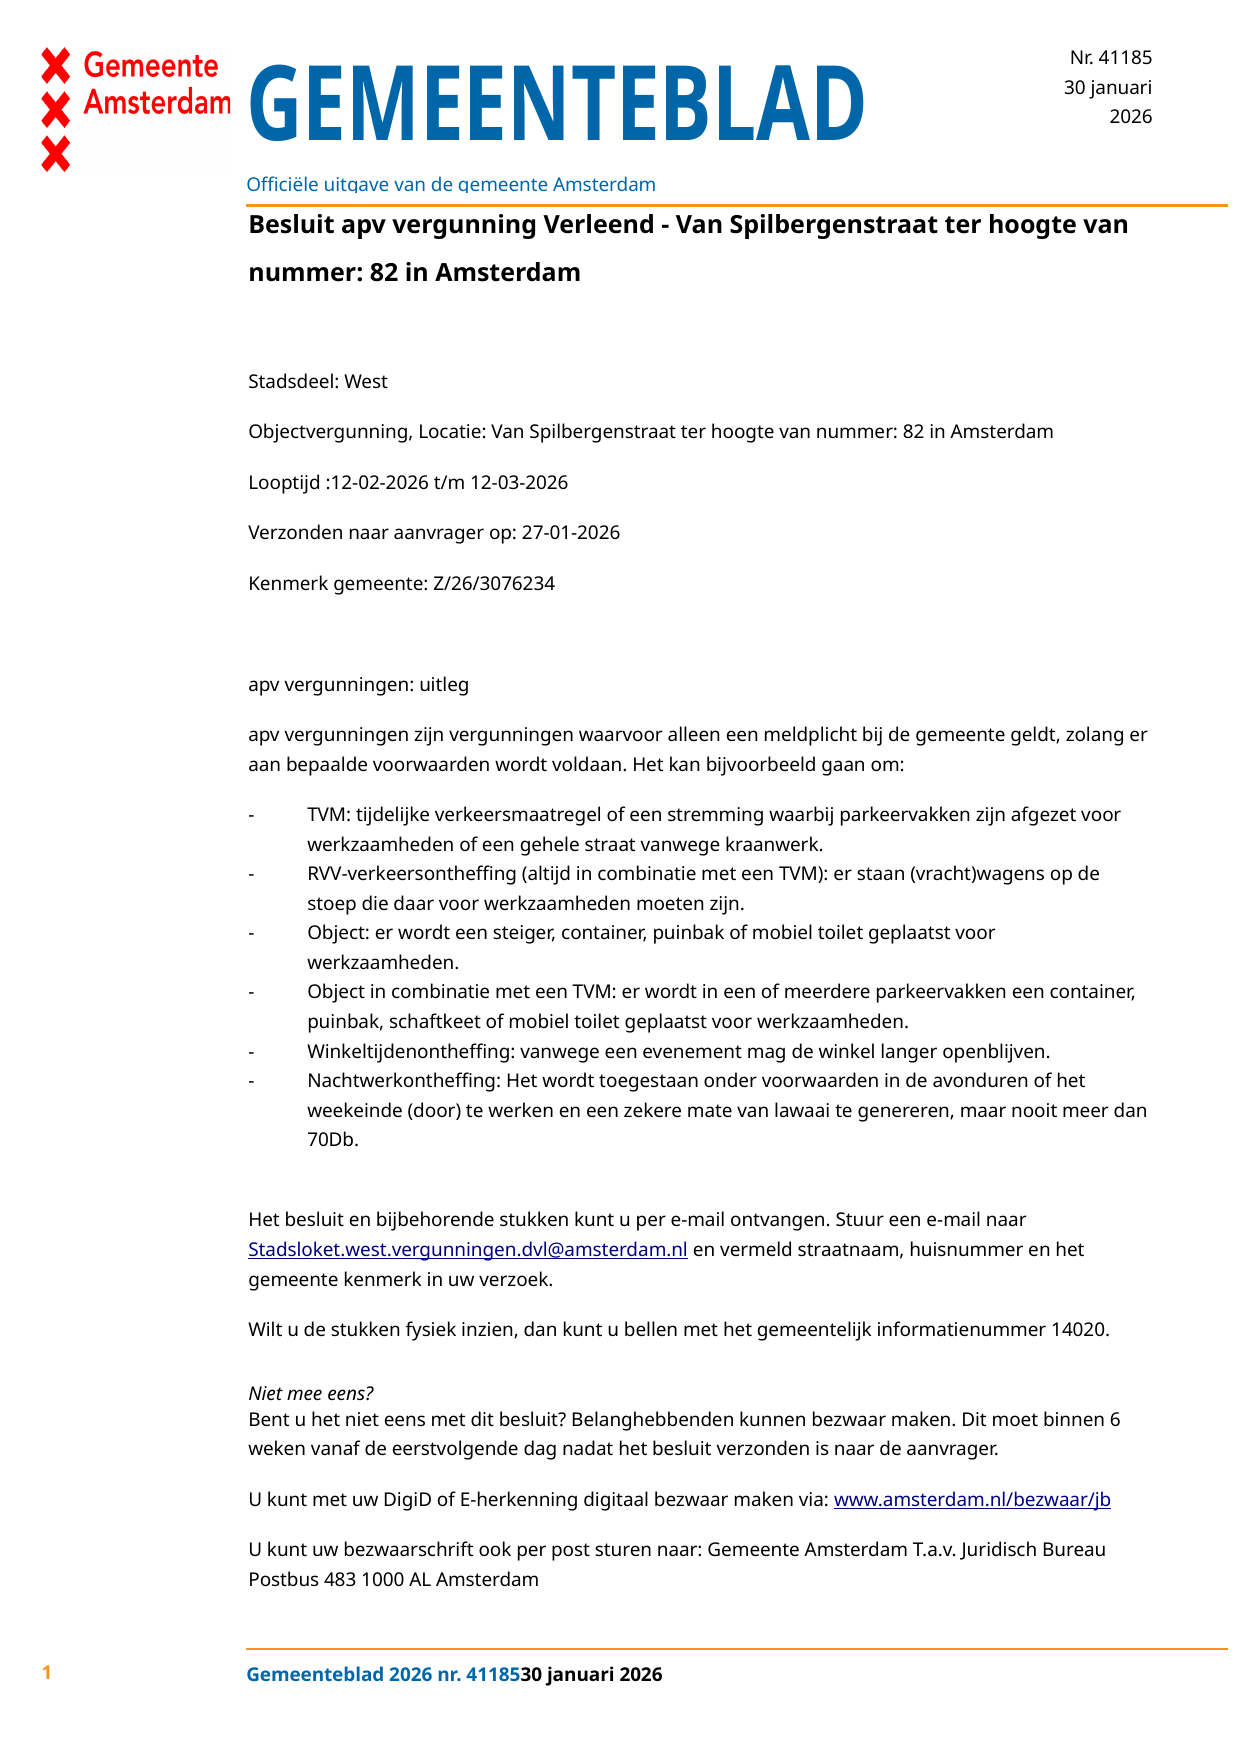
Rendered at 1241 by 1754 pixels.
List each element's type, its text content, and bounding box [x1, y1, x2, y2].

text Bent u het niet eens met dit besluit? Belanghebbenden kunnen bezwaar maken. Dit moet binnen 6 weken vanaf de eerstvolgende dag nadat het besluit verzonden is naar de aanvrager. [248, 1406, 1152, 1461]
list TVM: tijdelijke verkeersmaatregel of een stremming waarbij parkeervakken zijn afgezet voor werkzaamheden of een gehele straat vanwege kraanwerk. [248, 801, 1152, 857]
text apv vergunningen: uitleg [248, 671, 1152, 697]
text Besluit apv vergunning Verleend - Van Spilbergenstraat ter hoogte van nummer: 82 in Amsterdam [248, 207, 1152, 288]
list Object: er wordt een steiger, container, puinbak of mobiel toilet geplaatst voor werkzaamheden. [248, 919, 1152, 975]
text Verzonden naar aanvrager op: 27-01-2026 [248, 519, 1152, 545]
text U kunt uw bezwaarschrift ook per post sturen naar: Gemeente Amsterdam T.a.v. Juridisch Bureau Postbus 483 1000 AL Amsterdam [248, 1536, 1152, 1592]
text U kunt met uw DigiD of E-herkenning digitaal bezwaar maken via: www.amsterdam.nl/bezwaar/jb [248, 1486, 1152, 1512]
text Objectvergunning, Locatie: Van Spilbergenstraat ter hoogte van nummer: 82 in Amsterdam [248, 419, 1152, 444]
text Het besluit en bijbehorende stukken kunt u per e-mail ontvangen. Stuur een e-mail naar Stadsloket.west.vergunningen.dvl@amsterdam.nl en vermeld straatnaam, huisnummer en het gemeente kenmerk in uw verzoek. [248, 1207, 1152, 1292]
picture [41, 47, 231, 172]
list Nachtwerkontheffing: Het wordt toegestaan onder voorwaarden in de avonduren of het weekeinde (door) te werken en een zekere mate van lawaai te genereren, maar nooit meer dan 70Db. [248, 1067, 1152, 1152]
list RVV-verkeersontheffing (altijd in combinatie met een TVM): er staan (vracht)wagens op de stoep die daar voor werkzaamheden moeten zijn. [248, 860, 1152, 916]
list Object in combinatie met een TVM: er wordt in een of meerdere parkeervakken een container, puinbak, schaftkeet of mobiel toilet geplaatst voor werkzaamheden. [248, 979, 1152, 1034]
text Stadsdeel: West [248, 368, 1152, 394]
text Wilt u de stukken fysiek inzien, dan kunt u bellen met het gemeentelijk informatienummer 14020. [248, 1316, 1152, 1342]
text Kenmerk gemeente: Z/26/3076234 [248, 570, 1152, 596]
text Niet mee eens? [248, 1380, 1152, 1406]
list Winkeltijdenontheffing: vanwege een evenement mag de winkel langer openblijven. [248, 1038, 1152, 1064]
text Looptijd :12-02-2026 t/m 12-03-2026 [248, 469, 1152, 495]
text apv vergunningen zijn vergunningen waarvoor alleen een meldplicht bij de gemeente geldt, zolang er aan bepaalde voorwaarden wordt voldaan. Het kan bijvoorbeeld gaan om: [248, 721, 1152, 777]
